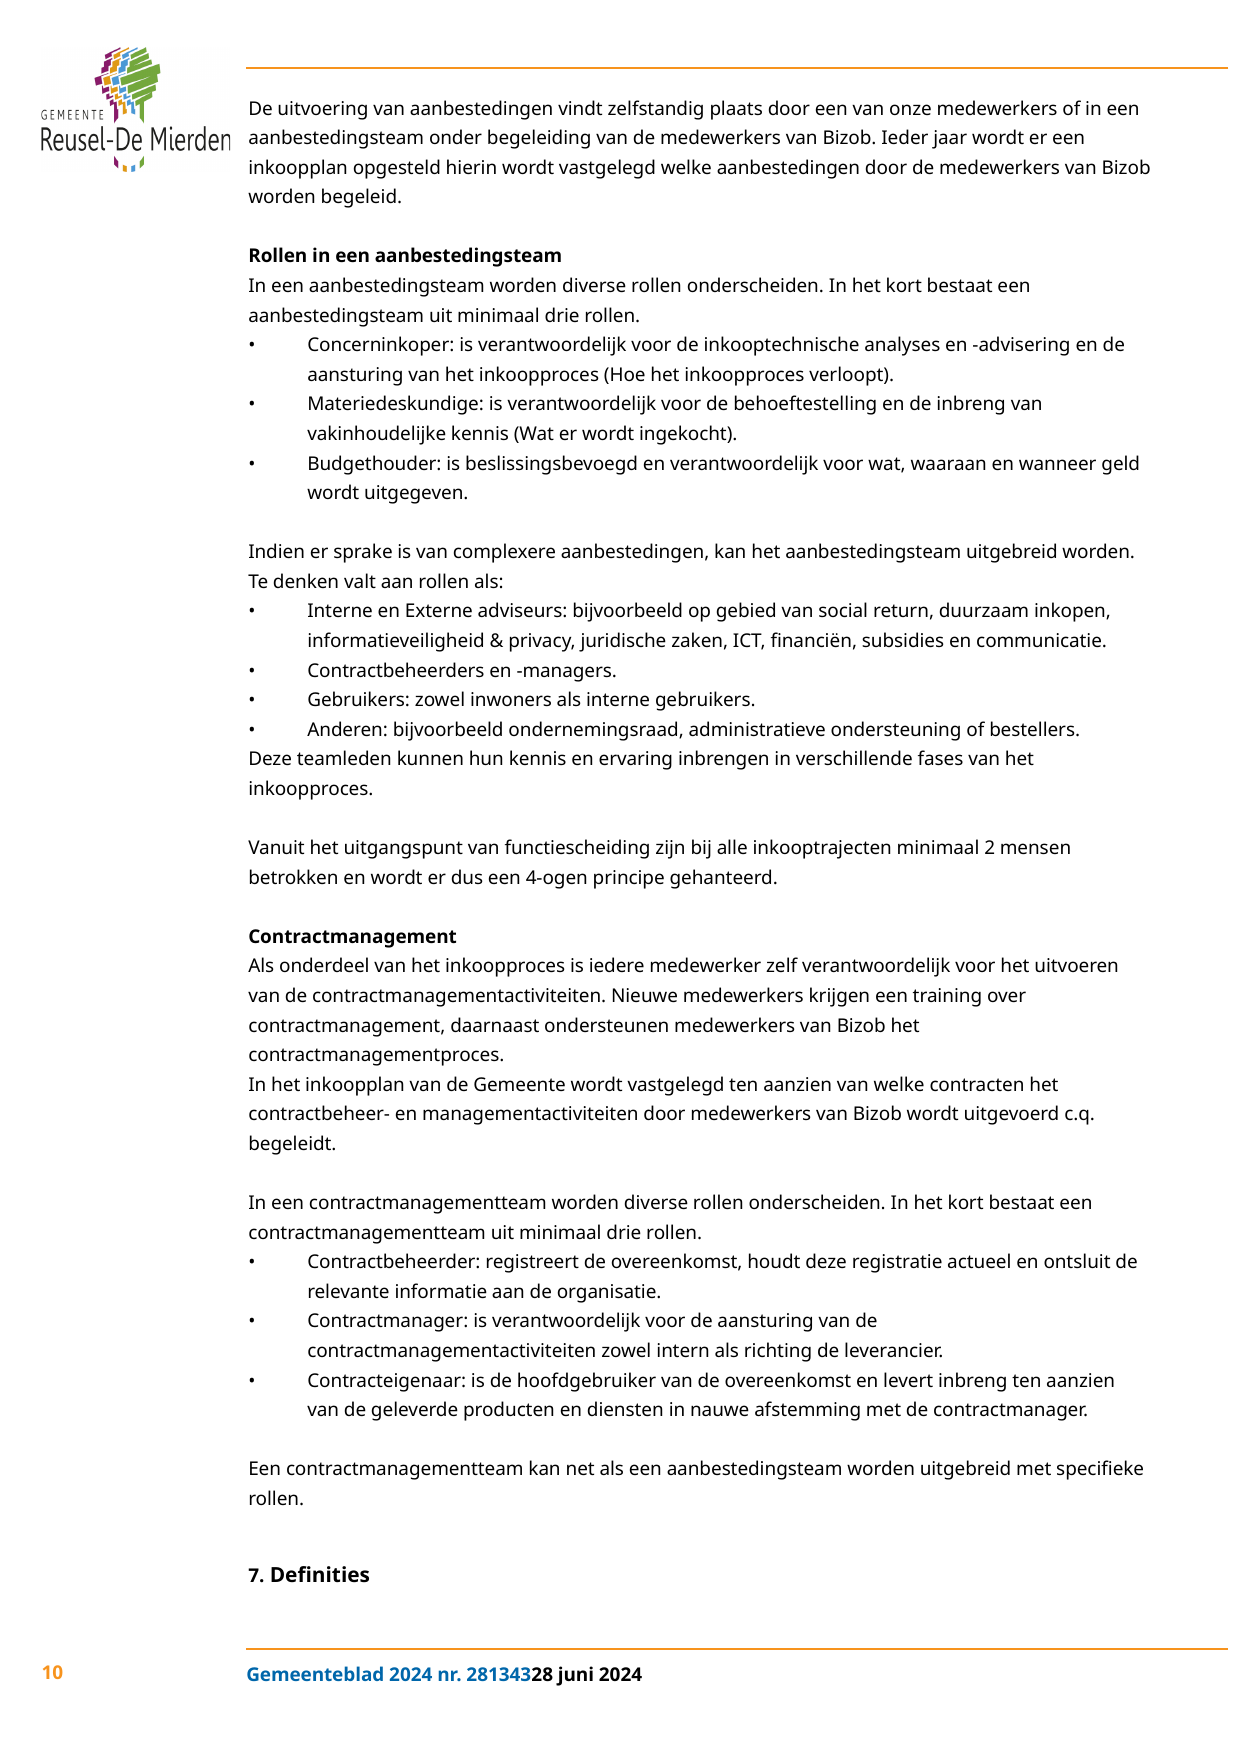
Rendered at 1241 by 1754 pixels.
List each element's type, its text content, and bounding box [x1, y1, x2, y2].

list Gebruikers: zowel inwoners als interne gebruikers. [248, 686, 1152, 712]
text Als onderdeel van het inkoopproces is iedere medewerker zelf verantwoordelijk voor het uitvoeren van de contractmanagementactiviteiten. Nieuwe medewerkers krijgen een training over contractmanagement, daarnaast ondersteunen medewerkers van Bizob het contractmanagementproces. [248, 953, 1152, 1067]
list Contractbeheerder: registreert de overeenkomst, houdt deze registratie actueel en ontsluit de relevante informatie aan de organisatie. [248, 1248, 1152, 1304]
text Deze teamleden kunnen hun kennis en ervaring inbrengen in verschillende fases van het inkoopproces. [248, 746, 1152, 801]
text In een contractmanagementteam worden diverse rollen onderscheiden. In het kort bestaat een contractmanagementteam uit minimaal drie rollen. [248, 1189, 1152, 1245]
list Budgethouder: is beslissingsbevoegd en verantwoordelijk voor wat, waaraan en wanneer geld wordt uitgegeven. [248, 450, 1152, 505]
list Concerninkoper: is verantwoordelijk voor de inkooptechnische analyses en -advisering en de aansturing van het inkoopproces (Hoe het inkoopproces verloopt). [248, 331, 1152, 387]
text 7. Definities [248, 1560, 1152, 1589]
list Contracteigenaar: is de hoofdgebruiker van de overeenkomst en levert inbreng ten aanzien van de geleverde producten en diensten in nauwe afstemming met de contractmanager. [248, 1367, 1152, 1422]
list Contractbeheerders en -managers. [248, 657, 1152, 683]
list Anderen: bijvoorbeeld ondernemingsraad, administratieve ondersteuning of bestellers. [248, 716, 1152, 742]
text De uitvoering van aanbestedingen vindt zelfstandig plaats door een van onze medewerkers of in een aanbestedingsteam onder begeleiding van de medewerkers van Bizob. Ieder jaar wordt er een inkoopplan opgesteld hierin wordt vastgelegd welke aanbestedingen door de medewerkers van Bizob worden begeleid. [248, 95, 1152, 209]
list Contractmanager: is verantwoordelijk voor de aansturing van de contractmanagementactiviteiten zowel intern als richting de leverancier. [248, 1308, 1152, 1363]
text In het inkoopplan van de Gemeente wordt vastgelegd ten aanzien van welke contracten het contractbeheer- en managementactiviteiten door medewerkers van Bizob wordt uitgevoerd c.q. begeleidt. [248, 1071, 1152, 1156]
list Materiedeskundige: is verantwoordelijk voor de behoeftestelling en de inbreng van vakinhoudelijke kennis (Wat er wordt ingekocht). [248, 391, 1152, 446]
text Rollen in een aanbestedingsteam [248, 243, 1152, 268]
list Interne en Externe adviseurs: bijvoorbeeld op gebied van social return, duurzaam inkopen, informatieveiligheid & privacy, juridische zaken, ICT, financiën, subsidies en communicatie. [248, 598, 1152, 653]
text In een aanbestedingsteam worden diverse rollen onderscheiden. In het kort bestaat een aanbestedingsteam uit minimaal drie rollen. [248, 272, 1152, 328]
picture [41, 47, 231, 172]
text Contractmanagement [248, 923, 1152, 949]
text Vanuit het uitgangspunt van functiescheiding zijn bij alle inkooptrajecten minimaal 2 mensen betrokken en wordt er dus een 4-ogen principe gehanteerd. [248, 834, 1152, 890]
text Indien er sprake is van complexere aanbestedingen, kan het aanbestedingsteam uitgebreid worden. Te denken valt aan rollen als: [248, 538, 1152, 594]
text Een contractmanagementteam kan net als een aanbestedingsteam worden uitgebreid met specifieke rollen. [248, 1456, 1152, 1511]
